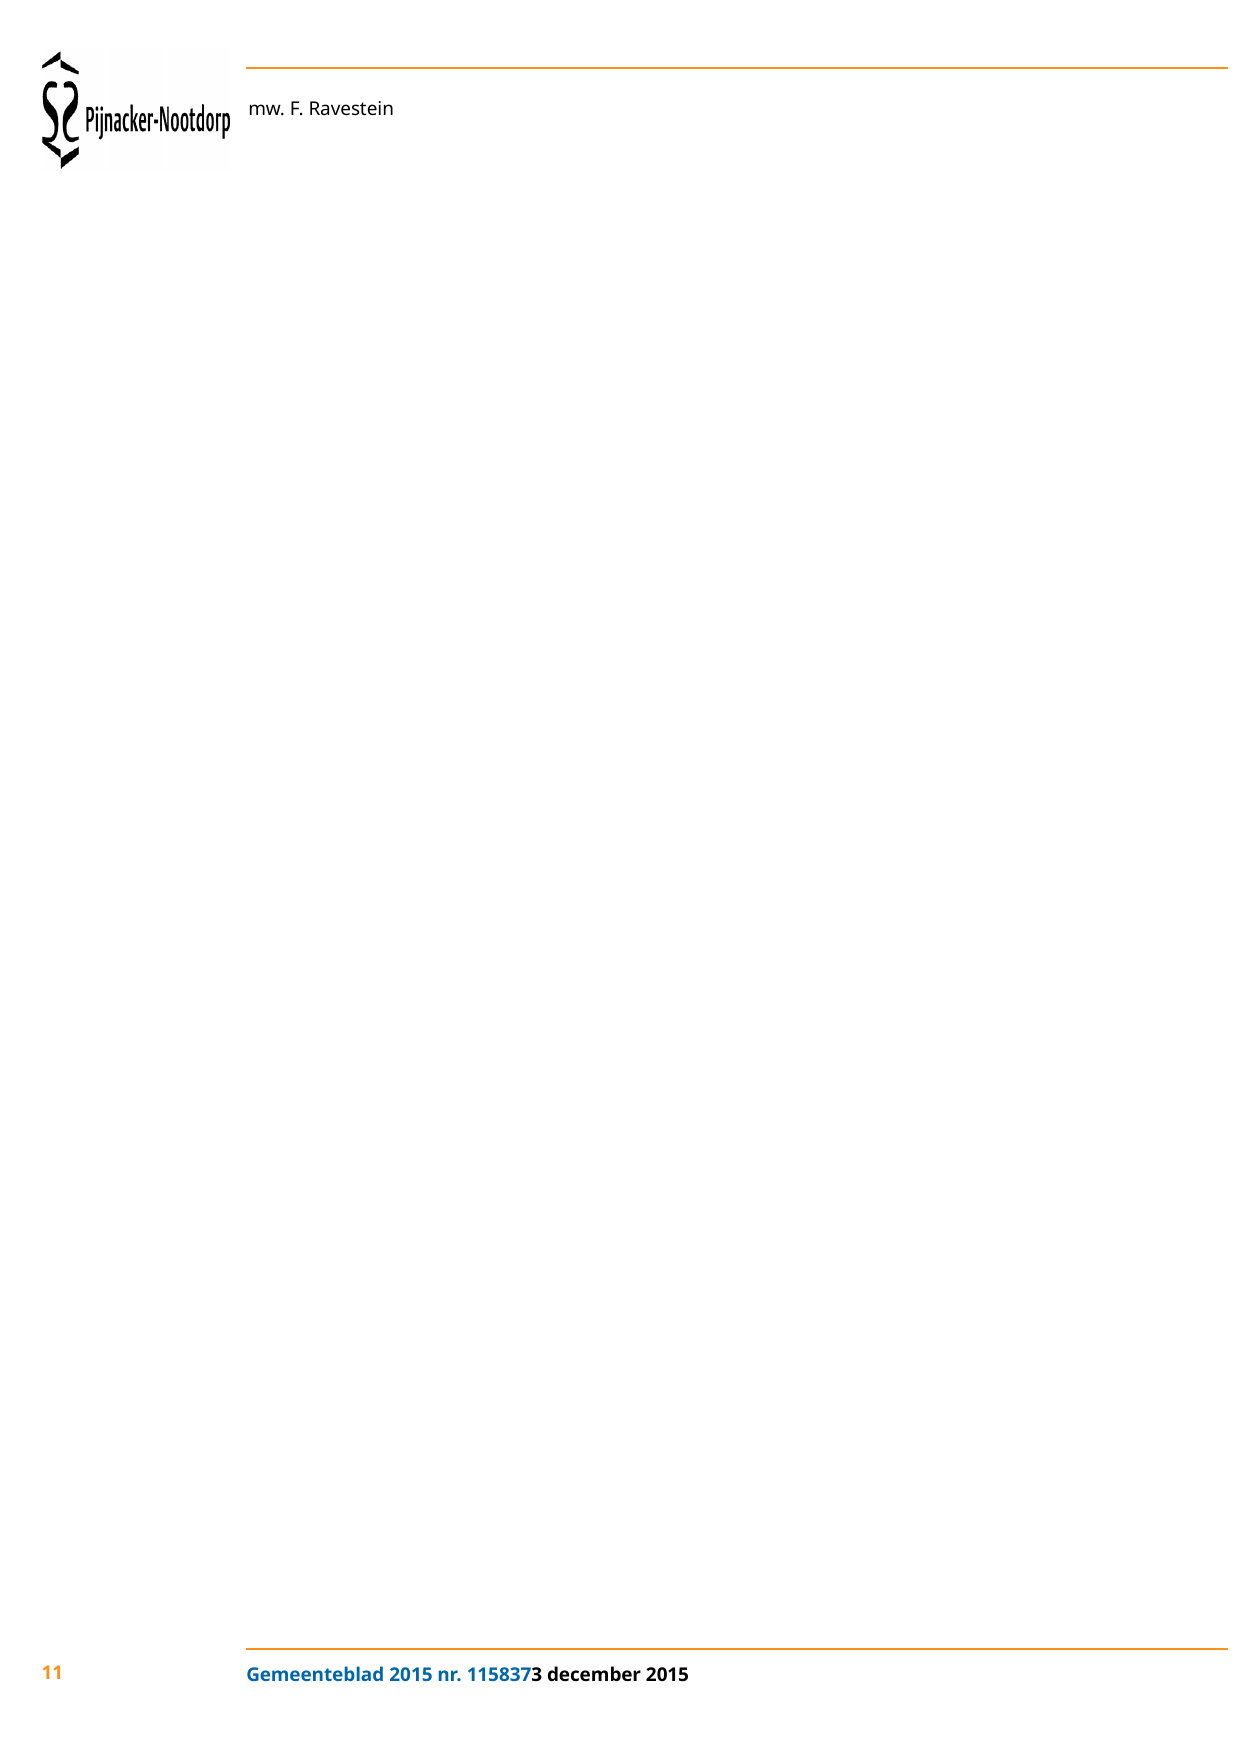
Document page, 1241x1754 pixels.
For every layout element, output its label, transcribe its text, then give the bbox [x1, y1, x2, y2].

picture [41, 47, 231, 172]
text mw. F. Ravestein [248, 95, 1152, 121]
